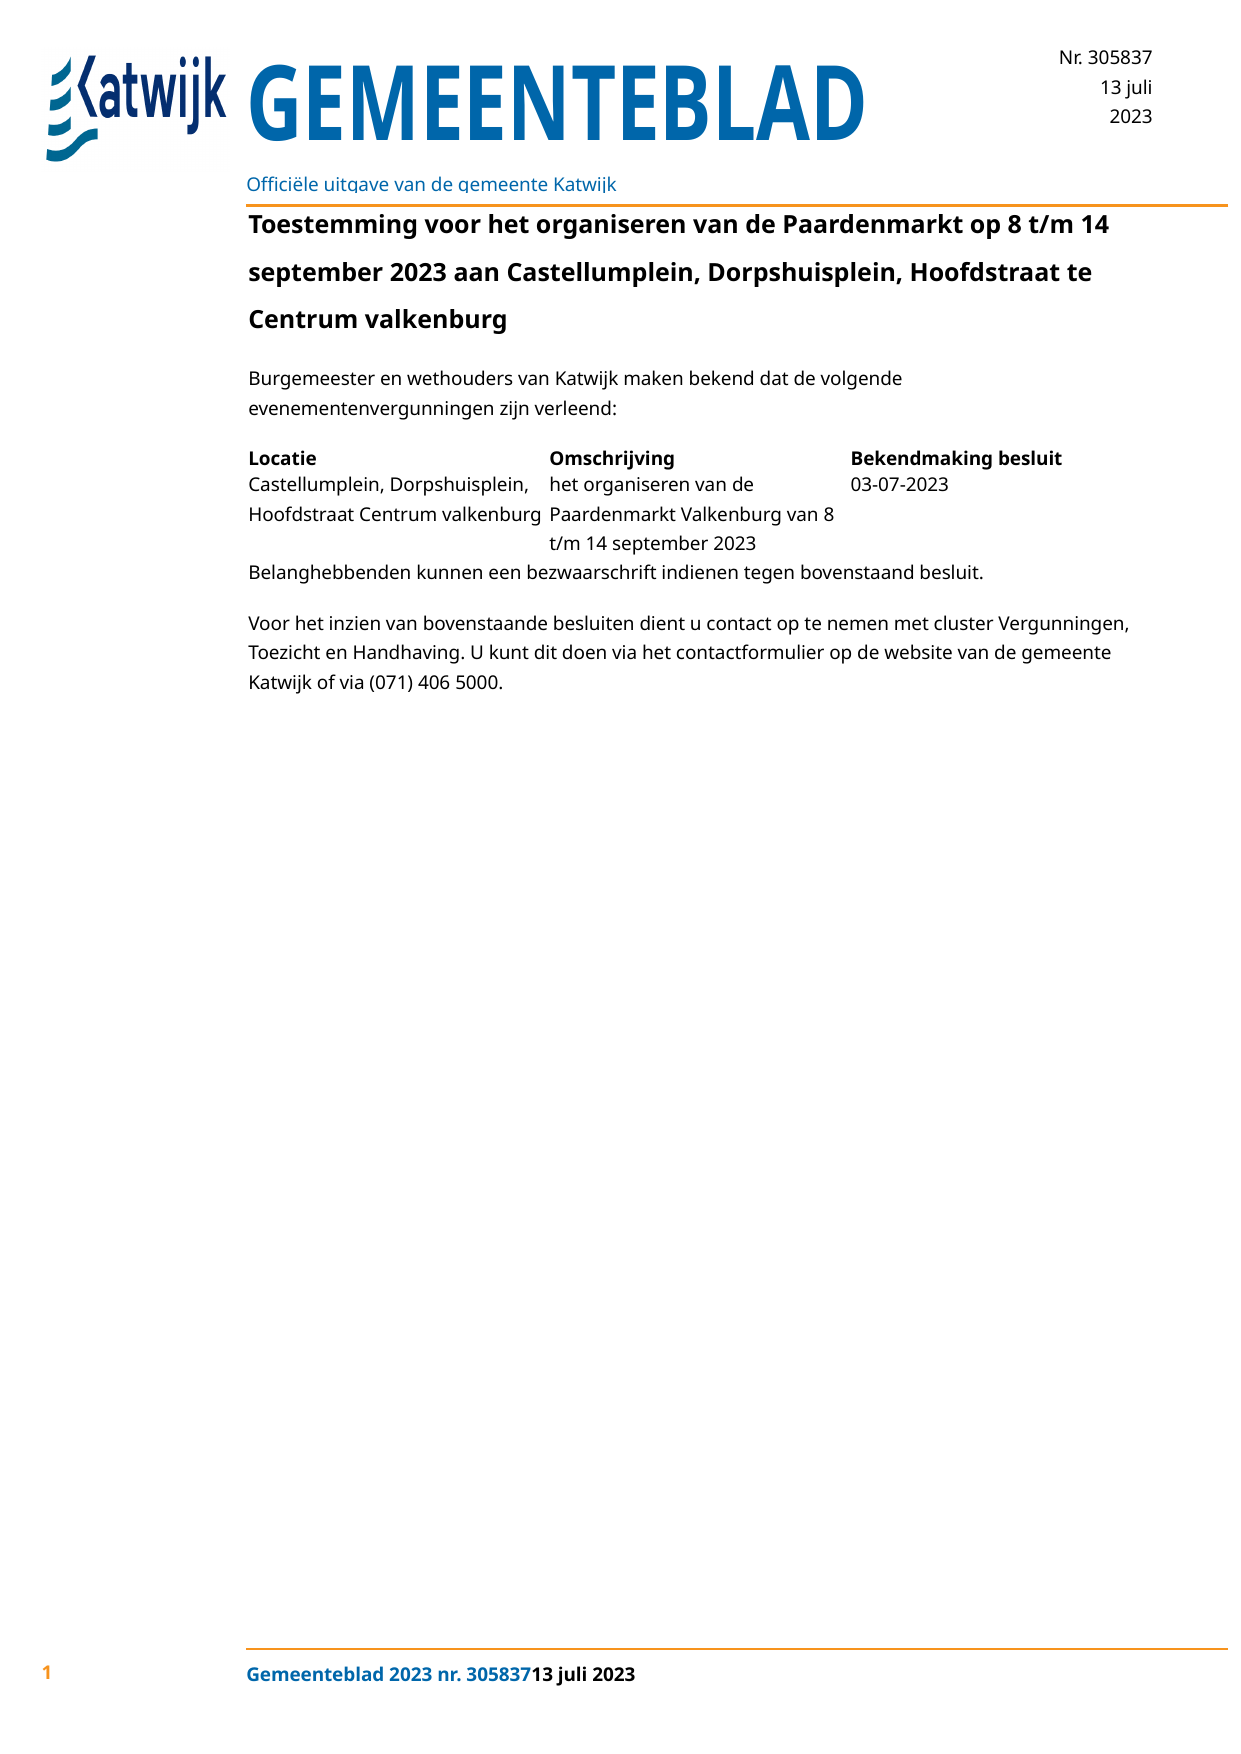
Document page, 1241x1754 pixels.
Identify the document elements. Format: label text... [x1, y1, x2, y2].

picture [41, 47, 231, 172]
table_cell Castellumplein, Dorpshuisplein, Hoofdstraat Centrum valkenburg [248, 471, 549, 556]
text Toestemming voor het organiseren van de Paardenmarkt op 8 t/m 14 september 2023 aan Castellumplein, Dorpshuisplein, Hoofdstraat te Centrum valkenburg [248, 207, 1152, 336]
text Belanghebbenden kunnen een bezwaarschrift indienen tegen bovenstaand besluit. [248, 559, 1152, 585]
table_cell het organiseren van de Paardenmarkt Valkenburg van 8 t/m 14 september 2023 [549, 471, 850, 556]
text Burgemeester en wethouders van Katwijk maken bekend dat de volgende evenementenvergunningen zijn verleend: [248, 366, 1152, 421]
table_cell 03-07-2023 [850, 471, 1152, 556]
table_header Omschrijving [549, 446, 850, 471]
table_header Bekendmaking besluit [850, 446, 1152, 471]
table_header Locatie [248, 446, 549, 471]
text Voor het inzien van bovenstaande besluiten dient u contact op te nemen met cluster Vergunningen, Toezicht en Handhaving. U kunt dit doen via het contactformulier op de website van de gemeente Katwijk of via (071) 406 5000. [248, 610, 1152, 695]
